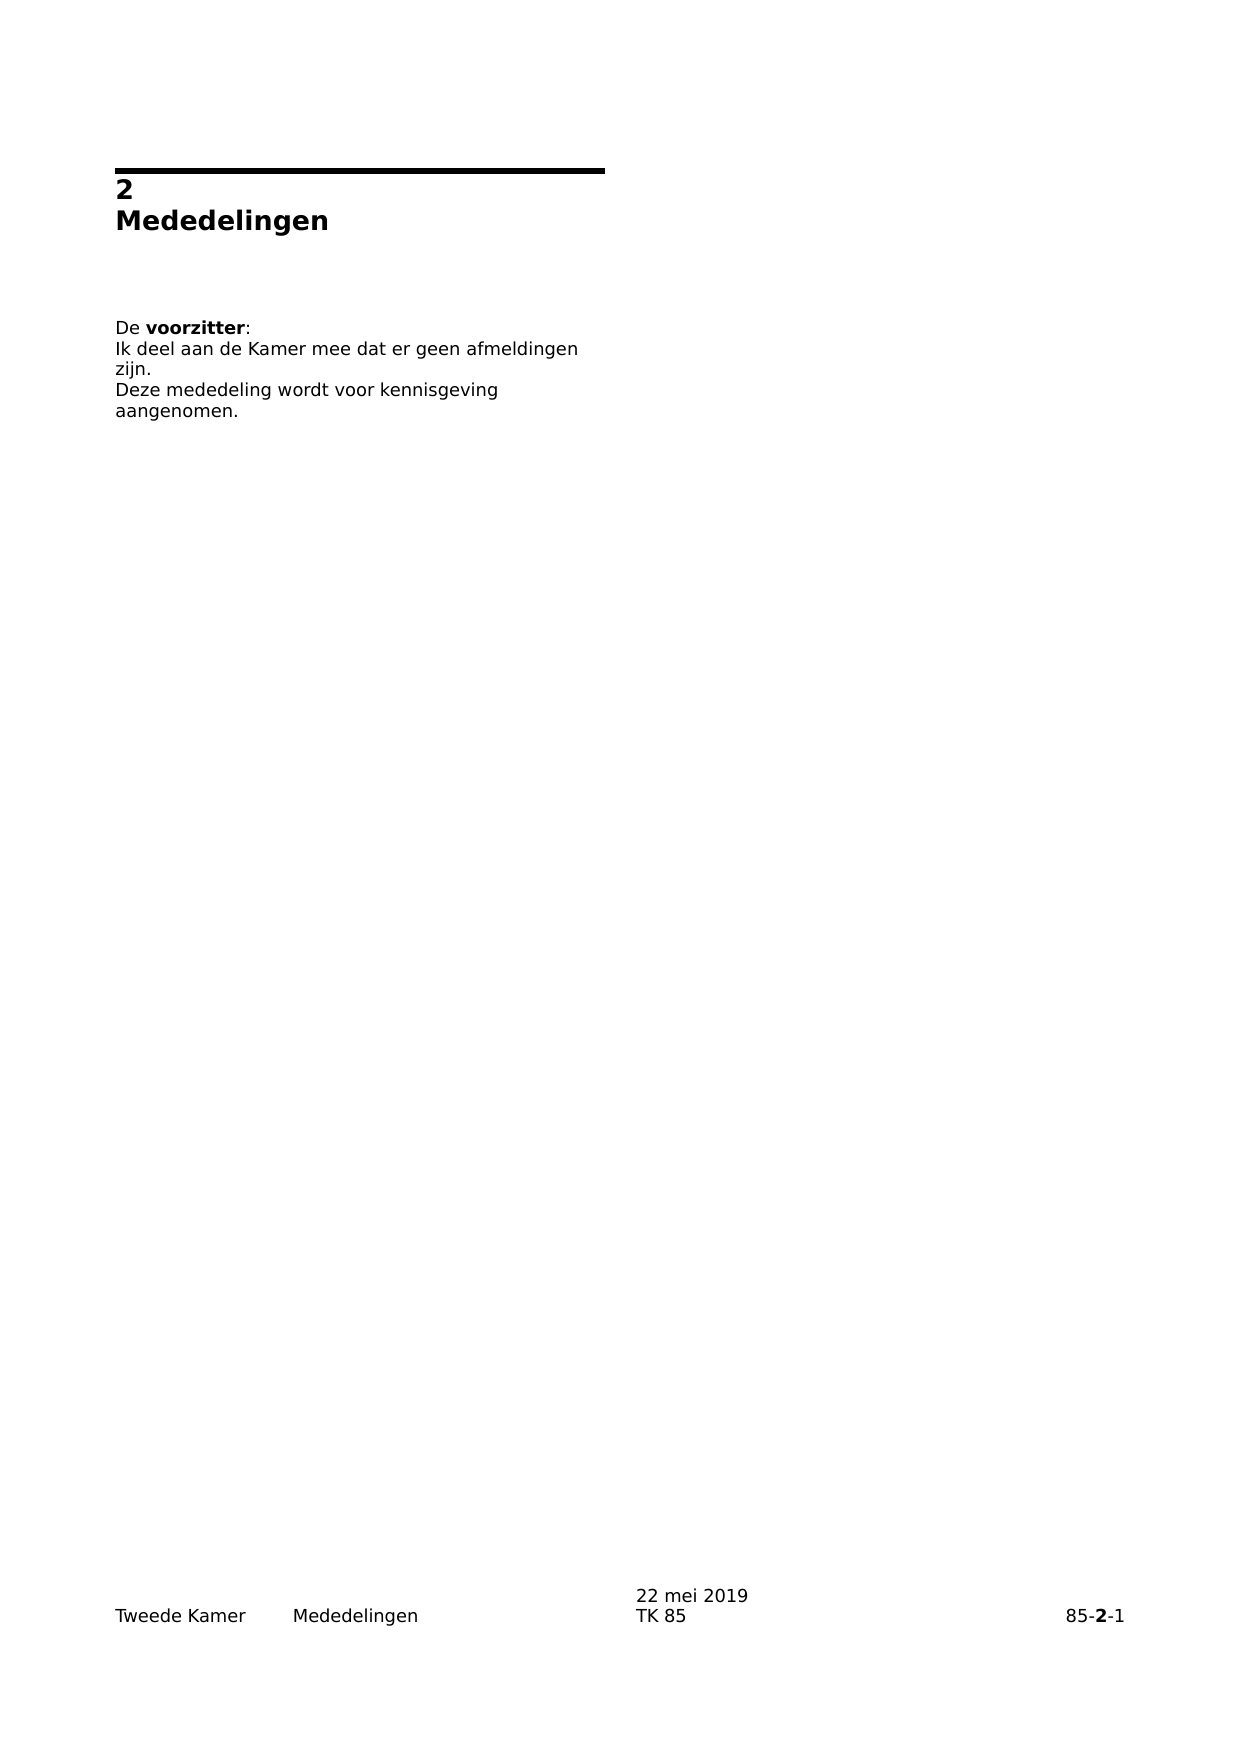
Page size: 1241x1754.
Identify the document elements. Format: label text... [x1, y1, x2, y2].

text Ik deel aan de Kamer mee dat er geen afmeldingen zijn. [115, 338, 605, 380]
text Deze mededeling wordt voor kennisgeving aangenomen. [115, 380, 605, 422]
title 2 Mededelingen [115, 174, 605, 237]
text De voorzitter: [115, 318, 605, 338]
